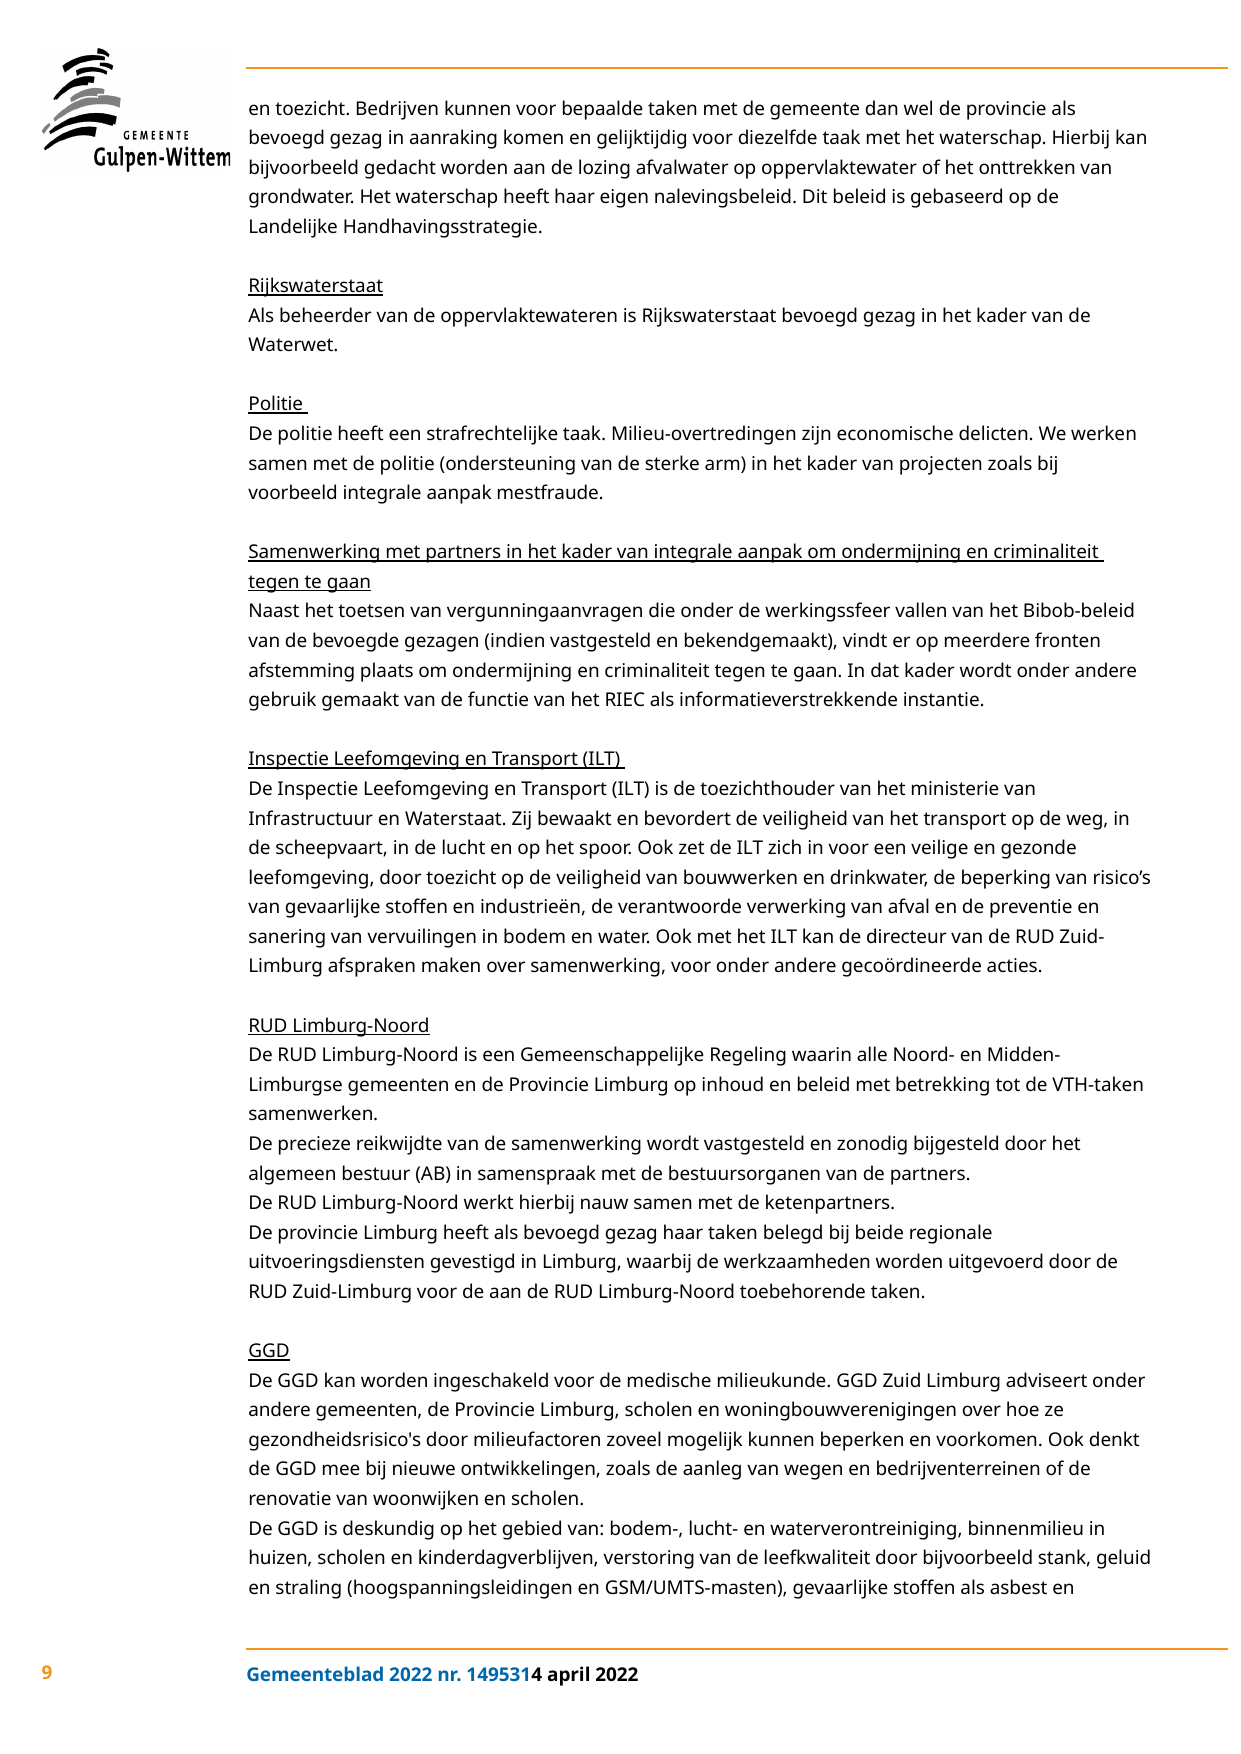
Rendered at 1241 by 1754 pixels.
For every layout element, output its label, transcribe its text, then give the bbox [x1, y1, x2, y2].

text De GGD kan worden ingeschakeld voor de medische milieukunde. GGD Zuid Limburg adviseert onder andere gemeenten, de Provincie Limburg, scholen en woningbouwverenigingen over hoe ze gezondheidsrisico's door milieufactoren zoveel mogelijk kunnen beperken en voorkomen. Ook denkt de GGD mee bij nieuwe ontwikkelingen, zoals de aanleg van wegen en bedrijventerreinen of de renovatie van woonwijken en scholen. [248, 1367, 1152, 1511]
text Naast het toetsen van vergunningaanvragen die onder de werkingssfeer vallen van het Bibob-beleid van de bevoegde gezagen (indien vastgesteld en bekendgemaakt), vindt er op meerdere fronten afstemming plaats om ondermijning en criminaliteit tegen te gaan. In dat kader wordt onder andere gebruik gemaakt van de functie van het RIEC als informatieverstrekkende instantie. [248, 598, 1152, 712]
text De RUD Limburg-Noord werkt hierbij nauw samen met de ketenpartners. [248, 1189, 1152, 1215]
text De GGD is deskundig op het gebied van: bodem-, lucht- en waterverontreiniging, binnenmilieu in huizen, scholen en kinderdagverblijven, verstoring van de leefkwaliteit door bijvoorbeeld stank, geluid en straling (hoogspanningsleidingen en GSM/UMTS-masten), gevaarlijke stoffen als asbest en [248, 1515, 1152, 1600]
text Samenwerking met partners in het kader van integrale aanpak om ondermijning en criminaliteit tegen te gaan [248, 538, 1152, 594]
text De precieze reikwijdte van de samenwerking wordt vastgesteld en zonodig bijgesteld door het algemeen bestuur (AB) in samenspraak met de bestuursorganen van de partners. [248, 1130, 1152, 1186]
text De Inspectie Leefomgeving en Transport (ILT) is de toezichthouder van het ministerie van Infrastructuur en Waterstaat. Zij bewaakt en bevordert de veiligheid van het transport op de weg, in de scheepvaart, in de lucht en op het spoor. Ook zet de ILT zich in voor een veilige en gezonde leefomgeving, door toezicht op de veiligheid van bouwwerken en drinkwater, de beperking van risico’s van gevaarlijke stoffen en industrieën, de verantwoorde verwerking van afval en de preventie en sanering van vervuilingen in bodem en water. Ook met het ILT kan de directeur van de RUD Zuid-Limburg afspraken maken over samenwerking, voor onder andere gecoördineerde acties. [248, 775, 1152, 978]
text Inspectie Leefomgeving en Transport (ILT) [248, 746, 1152, 771]
text GGD [248, 1337, 1152, 1363]
text Politie [248, 391, 1152, 416]
picture [41, 47, 231, 172]
text Rijkswaterstaat [248, 272, 1152, 298]
text Als beheerder van de oppervlaktewateren is Rijkswaterstaat bevoegd gezag in het kader van de Waterwet. [248, 302, 1152, 357]
text De RUD Limburg-Noord is een Gemeenschappelijke Regeling waarin alle Noord- en Midden-Limburgse gemeenten en de Provincie Limburg op inhoud en beleid met betrekking tot de VTH-taken samenwerken. [248, 1041, 1152, 1126]
text De politie heeft een strafrechtelijke taak. Milieu-overtredingen zijn economische delicten. We werken samen met de politie (ondersteuning van de sterke arm) in het kader van projecten zoals bij voorbeeld integrale aanpak mestfraude. [248, 420, 1152, 505]
text en toezicht. Bedrijven kunnen voor bepaalde taken met de gemeente dan wel de provincie als bevoegd gezag in aanraking komen en gelijktijdig voor diezelfde taak met het waterschap. Hierbij kan bijvoorbeeld gedacht worden aan de lozing afvalwater op oppervlaktewater of het onttrekken van grondwater. Het waterschap heeft haar eigen nalevingsbeleid. Dit beleid is gebaseerd op de Landelijke Handhavingsstrategie. [248, 95, 1152, 239]
text De provincie Limburg heeft als bevoegd gezag haar taken belegd bij beide regionale uitvoeringsdiensten gevestigd in Limburg, waarbij de werkzaamheden worden uitgevoerd door de RUD Zuid-Limburg voor de aan de RUD Limburg-Noord toebehorende taken. [248, 1219, 1152, 1304]
text RUD Limburg-Noord [248, 1012, 1152, 1038]
